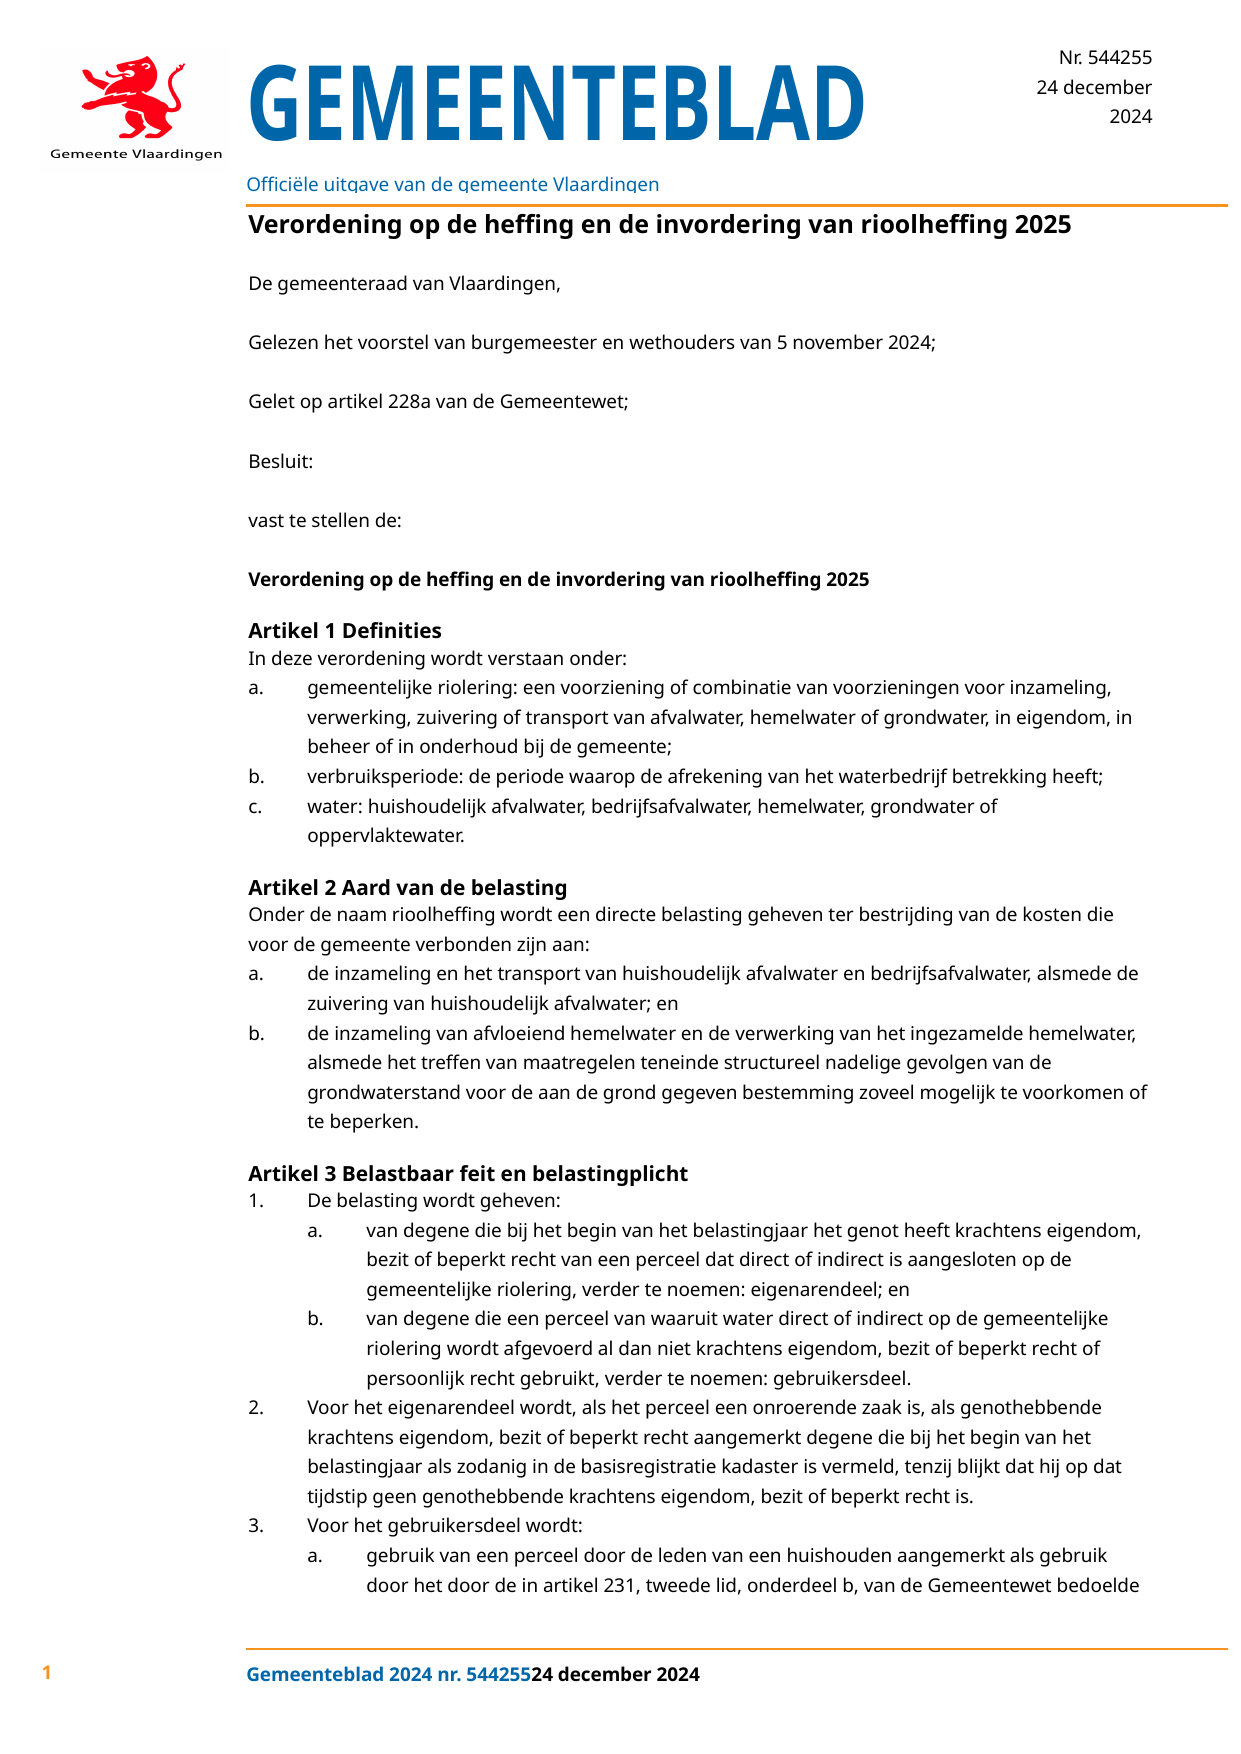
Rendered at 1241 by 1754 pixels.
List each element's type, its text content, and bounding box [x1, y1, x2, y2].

text Gelet op artikel 228a van de Gemeentewet; [248, 389, 1152, 414]
text vast te stellen de: [248, 507, 1152, 533]
text De gemeenteraad van Vlaardingen, [248, 270, 1152, 296]
text Besluit: [248, 448, 1152, 473]
text In deze verordening wordt verstaan onder: [248, 645, 1152, 671]
list gemeentelijke riolering: een voorziening of combinatie van voorzieningen voor inzameling, verwerking, zuivering of transport van afvalwater, hemelwater of grondwater, in eigendom, in beheer of in onderhoud bij de gemeente; [248, 674, 1152, 759]
text Gelezen het voorstel van burgemeester en wethouders van 5 november 2024; [248, 329, 1152, 355]
text Onder de naam rioolheffing wordt een directe belasting geheven ter bestrijding van de kosten die voor de gemeente verbonden zijn aan: [248, 901, 1152, 957]
list de inzameling van afvloeiend hemelwater en de verwerking van het ingezamelde hemelwater, alsmede het treffen van maatregelen teneinde structureel nadelige gevolgen van de grondwaterstand voor de aan de grond gegeven bestemming zoveel mogelijk te voorkomen of te beperken. [248, 1020, 1152, 1134]
list de inzameling en het transport van huishoudelijk afvalwater en bedrijfsafvalwater, alsmede de zuivering van huishoudelijk afvalwater; en [248, 961, 1152, 1016]
list verbruiksperiode: de periode waarop de afrekening van het waterbedrijf betrekking heeft; [248, 763, 1152, 789]
text Verordening op de heffing en de invordering van rioolheffing 2025 [248, 566, 1152, 592]
picture [41, 47, 231, 172]
list gebruik van een perceel door de leden van een huishouden aangemerkt als gebruik door het door de in artikel 231, tweede lid, onderdeel b, van de Gemeentewet bedoelde [307, 1542, 1152, 1598]
text Artikel 2 Aard van de belasting [248, 873, 1152, 901]
list De belasting wordt geheven: [248, 1187, 1152, 1213]
list Voor het eigenarendeel wordt, als het perceel een onroerende zaak is, als genothebbende krachtens eigendom, bezit of beperkt recht aangemerkt degene die bij het begin van het belastingjaar als zodanig in de basisregistratie kadaster is vermeld, tenzij blijkt dat hij op dat tijdstip geen genothebbende krachtens eigendom, bezit of beperkt recht is. [248, 1394, 1152, 1509]
text Artikel 3 Belastbaar feit en belastingplicht [248, 1159, 1152, 1187]
text Artikel 1 Definities [248, 617, 1152, 645]
list water: huishoudelijk afvalwater, bedrijfsafvalwater, hemelwater, grondwater of oppervlaktewater. [248, 793, 1152, 848]
list Voor het gebruikersdeel wordt: [248, 1513, 1152, 1538]
text Verordening op de heffing en de invordering van rioolheffing 2025 [248, 207, 1152, 241]
list van degene die bij het begin van het belastingjaar het genot heeft krachtens eigendom, bezit of beperkt recht van een perceel dat direct of indirect is aangesloten op de gemeentelijke riolering, verder te noemen: eigenarendeel; en [307, 1217, 1152, 1302]
list van degene die een perceel van waaruit water direct of indirect op de gemeentelijke riolering wordt afgevoerd al dan niet krachtens eigendom, bezit of beperkt recht of persoonlijk recht gebruikt, verder te noemen: gebruikersdeel. [307, 1306, 1152, 1391]
